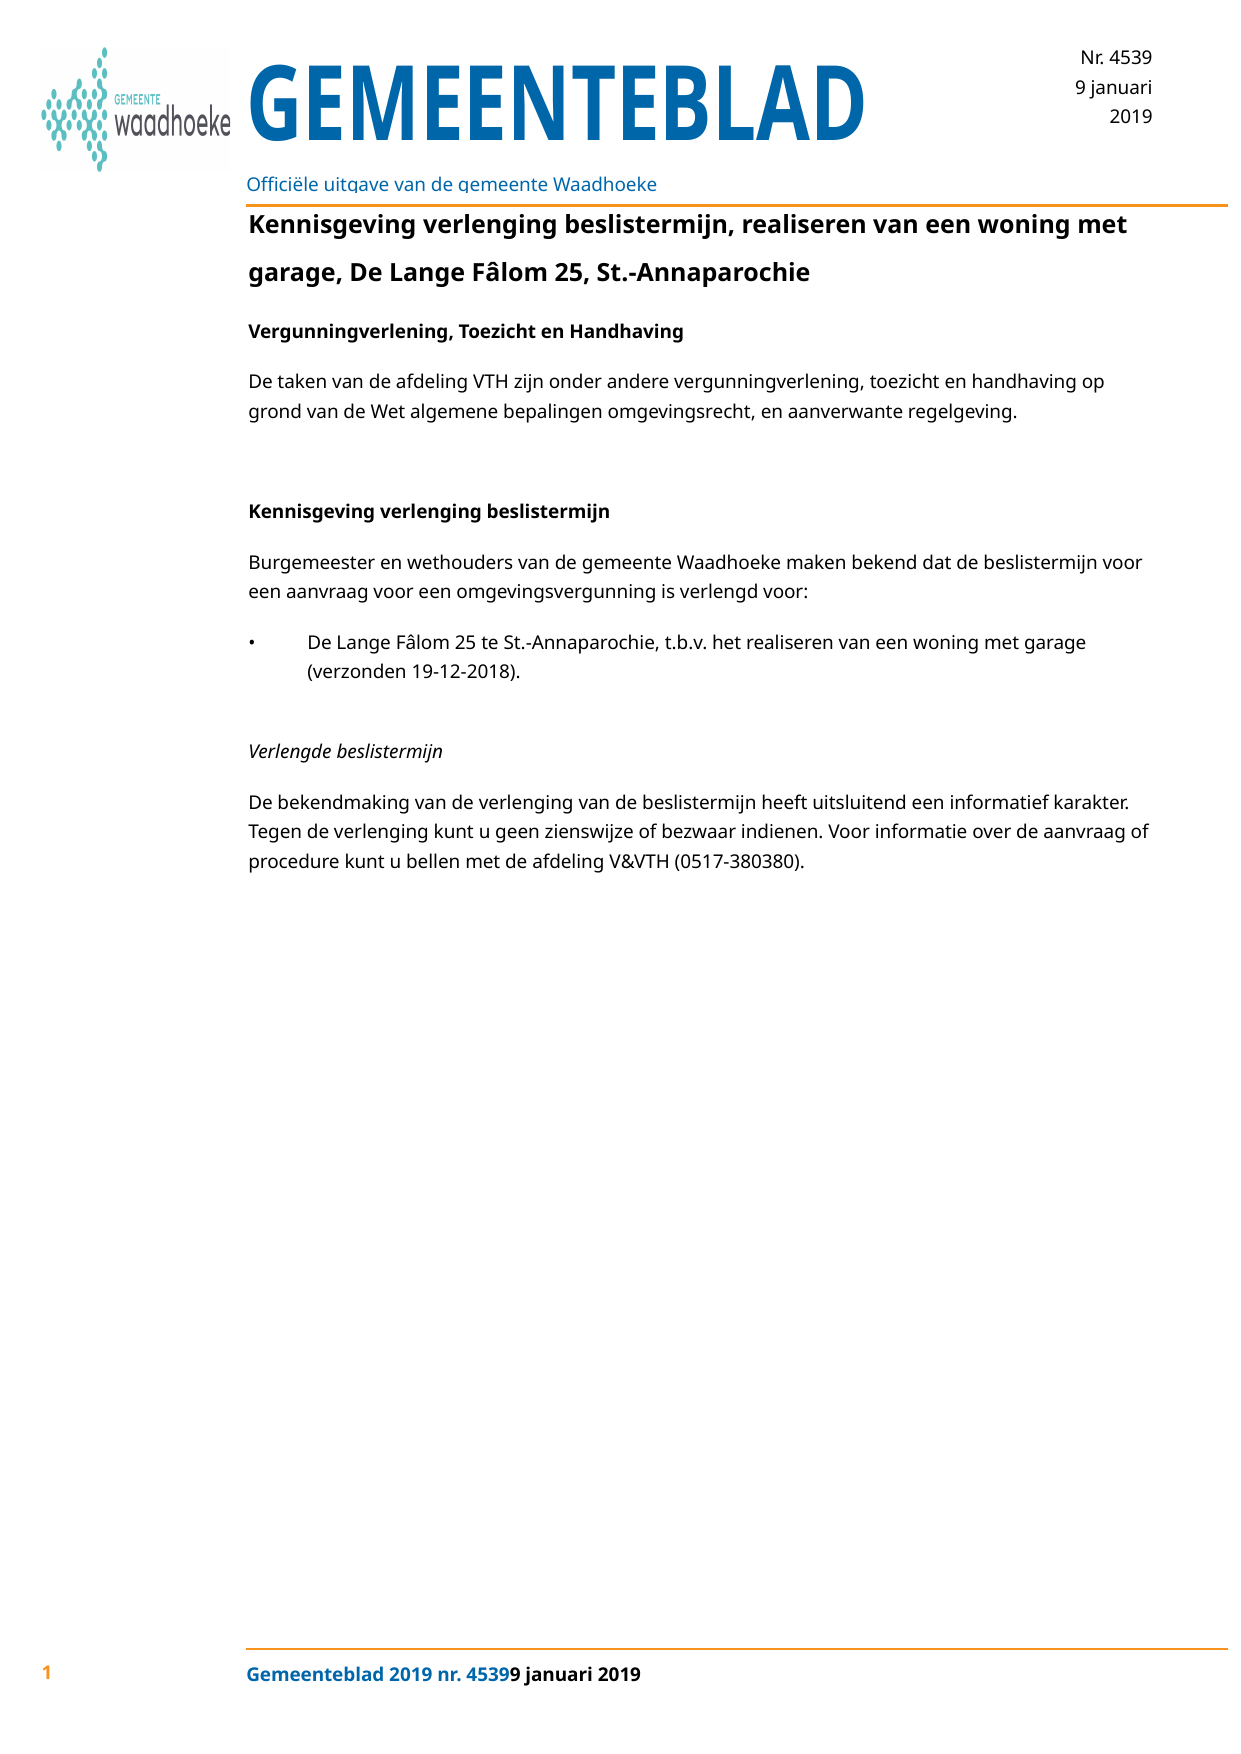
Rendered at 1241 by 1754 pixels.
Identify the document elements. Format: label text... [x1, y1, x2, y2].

text De taken van de afdeling VTH zijn onder andere vergunningverlening, toezicht en handhaving op grond van de Wet algemene bepalingen omgevingsrecht, en aanverwante regelgeving. [248, 368, 1152, 424]
text Kennisgeving verlenging beslistermijn, realiseren van een woning met garage, De Lange Fâlom 25, St.-Annaparochie [248, 207, 1152, 288]
picture [41, 47, 231, 172]
text De bekendmaking van de verlenging van de beslistermijn heeft uitsluitend een informatief karakter. Tegen de verlenging kunt u geen zienswijze of bezwaar indienen. Voor informatie over de aanvraag of procedure kunt u bellen met de afdeling V&VTH (0517-380380). [248, 789, 1152, 874]
text Verlengde beslistermijn [248, 739, 1152, 764]
text Vergunningverlening, Toezicht en Handhaving [248, 318, 1152, 344]
list De Lange Fâlom 25 te St.-Annaparochie, t.b.v. het realiseren van een woning met garage (verzonden 19-12-2018). [248, 629, 1152, 684]
text Kennisgeving verlenging beslistermijn [248, 499, 1152, 524]
text Burgemeester en wethouders van de gemeente Waadhoeke maken bekend dat de beslistermijn voor een aanvraag voor een omgevingsvergunning is verlengd voor: [248, 549, 1152, 604]
